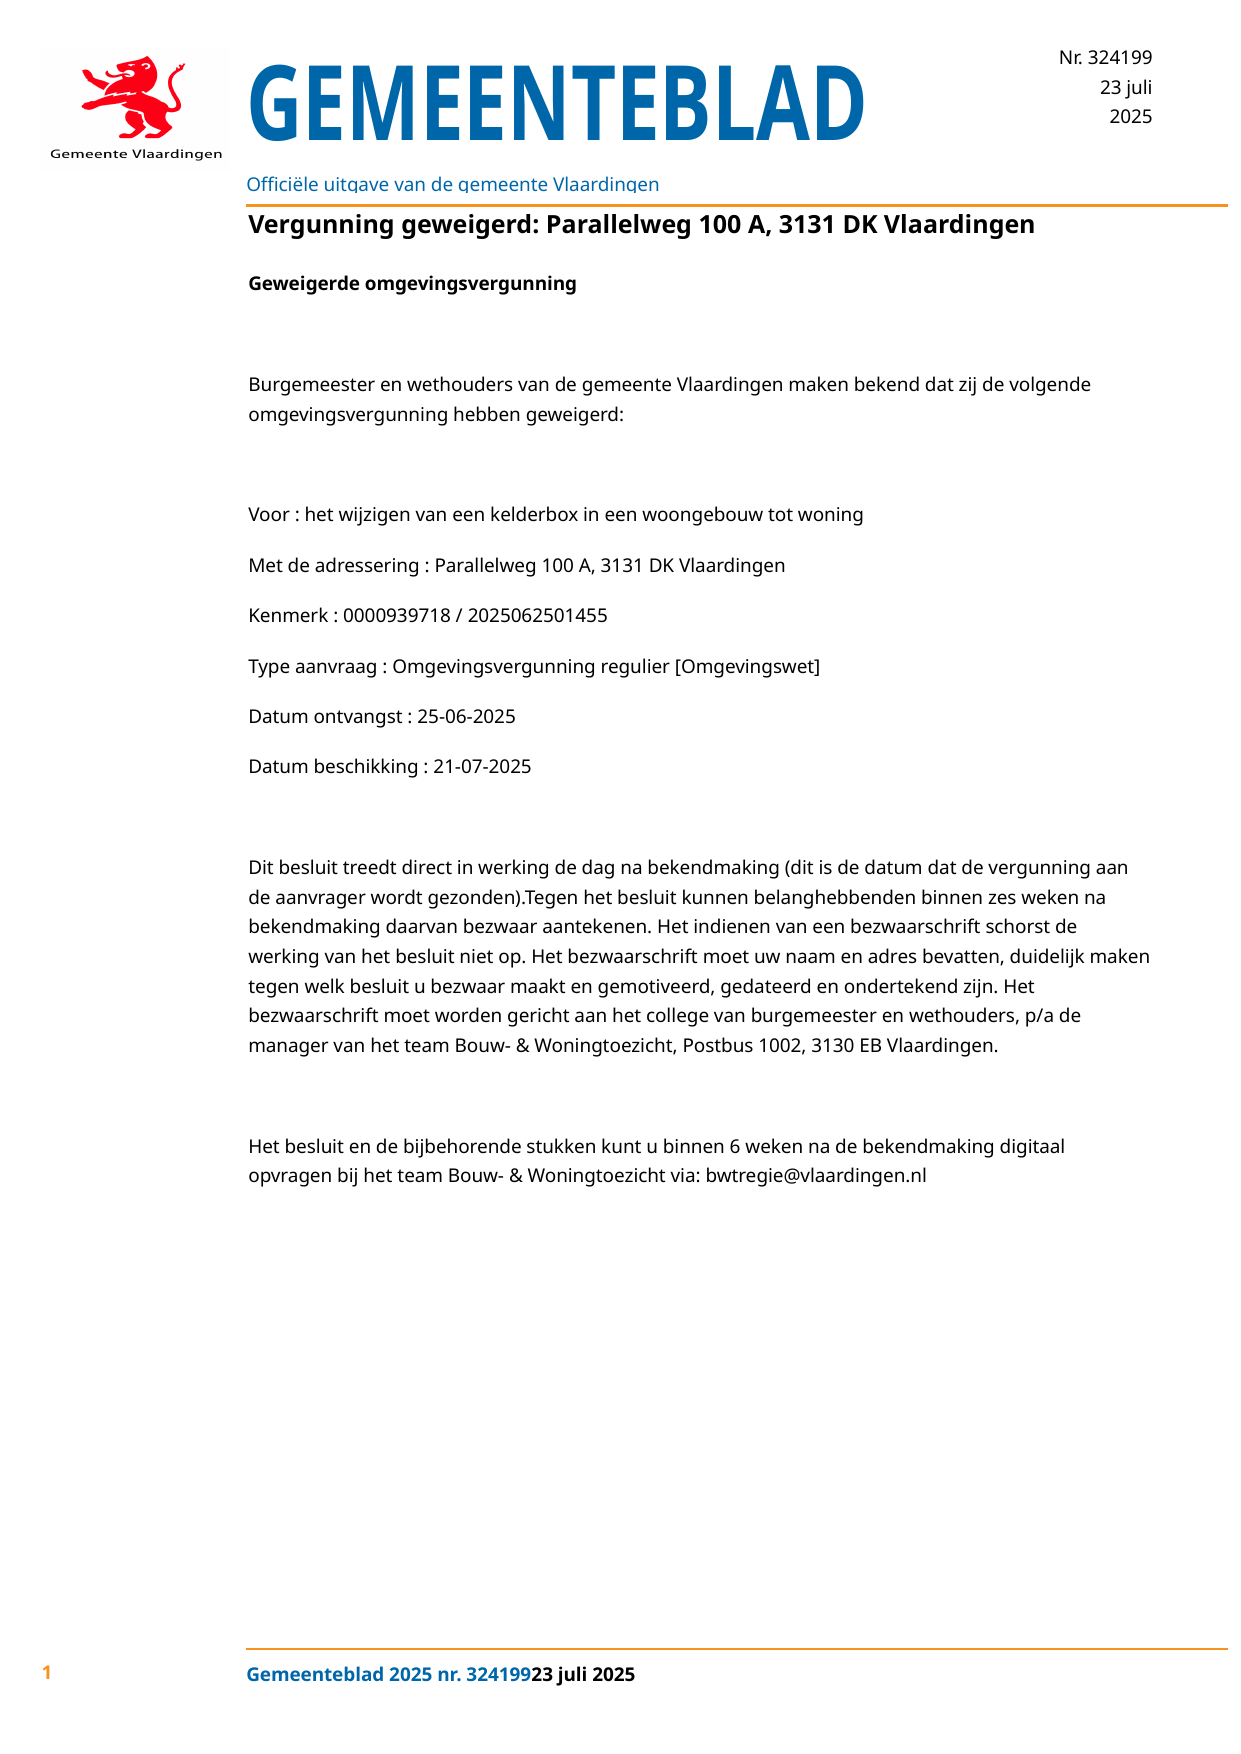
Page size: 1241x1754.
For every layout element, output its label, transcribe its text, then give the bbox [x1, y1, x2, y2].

text Type aanvraag : Omgevingsvergunning regulier [Omgevingswet] [248, 653, 1152, 678]
text Datum ontvangst : 25-06-2025 [248, 703, 1152, 729]
text Het besluit en de bijbehorende stukken kunt u binnen 6 weken na de bekendmaking digitaal opvragen bij het team Bouw- & Woningtoezicht via: bwtregie@vlaardingen.nl [248, 1133, 1152, 1188]
text Datum beschikking : 21-07-2025 [248, 754, 1152, 779]
text Burgemeester en wethouders van de gemeente Vlaardingen maken bekend dat zij de volgende omgevingsvergunning hebben geweigerd: [248, 371, 1152, 426]
text Dit besluit treedt direct in werking de dag na bekendmaking (dit is de datum dat de vergunning aan de aanvrager wordt gezonden).Tegen het besluit kunnen belanghebbenden binnen zes weken na bekendmaking daarvan bezwaar aantekenen. Het indienen van een bezwaarschrift schorst de werking van het besluit niet op. Het bezwaarschrift moet uw naam en adres bevatten, duidelijk maken tegen welk besluit u bezwaar maakt en gemotiveerd, gedateerd en ondertekend zijn. Het bezwaarschrift moet worden gericht aan het college van burgemeester en wethouders, p/a de manager van het team Bouw- & Woningtoezicht, Postbus 1002, 3130 EB Vlaardingen. [248, 854, 1152, 1058]
text Kenmerk : 0000939718 / 2025062501455 [248, 602, 1152, 628]
picture [41, 47, 231, 172]
text Vergunning geweigerd: Parallelweg 100 A, 3131 DK Vlaardingen [248, 207, 1152, 241]
text Geweigerde omgevingsvergunning [248, 270, 1152, 296]
text Voor : het wijzigen van een kelderbox in een woongebouw tot woning [248, 502, 1152, 527]
text Met de adressering : Parallelweg 100 A, 3131 DK Vlaardingen [248, 552, 1152, 578]
